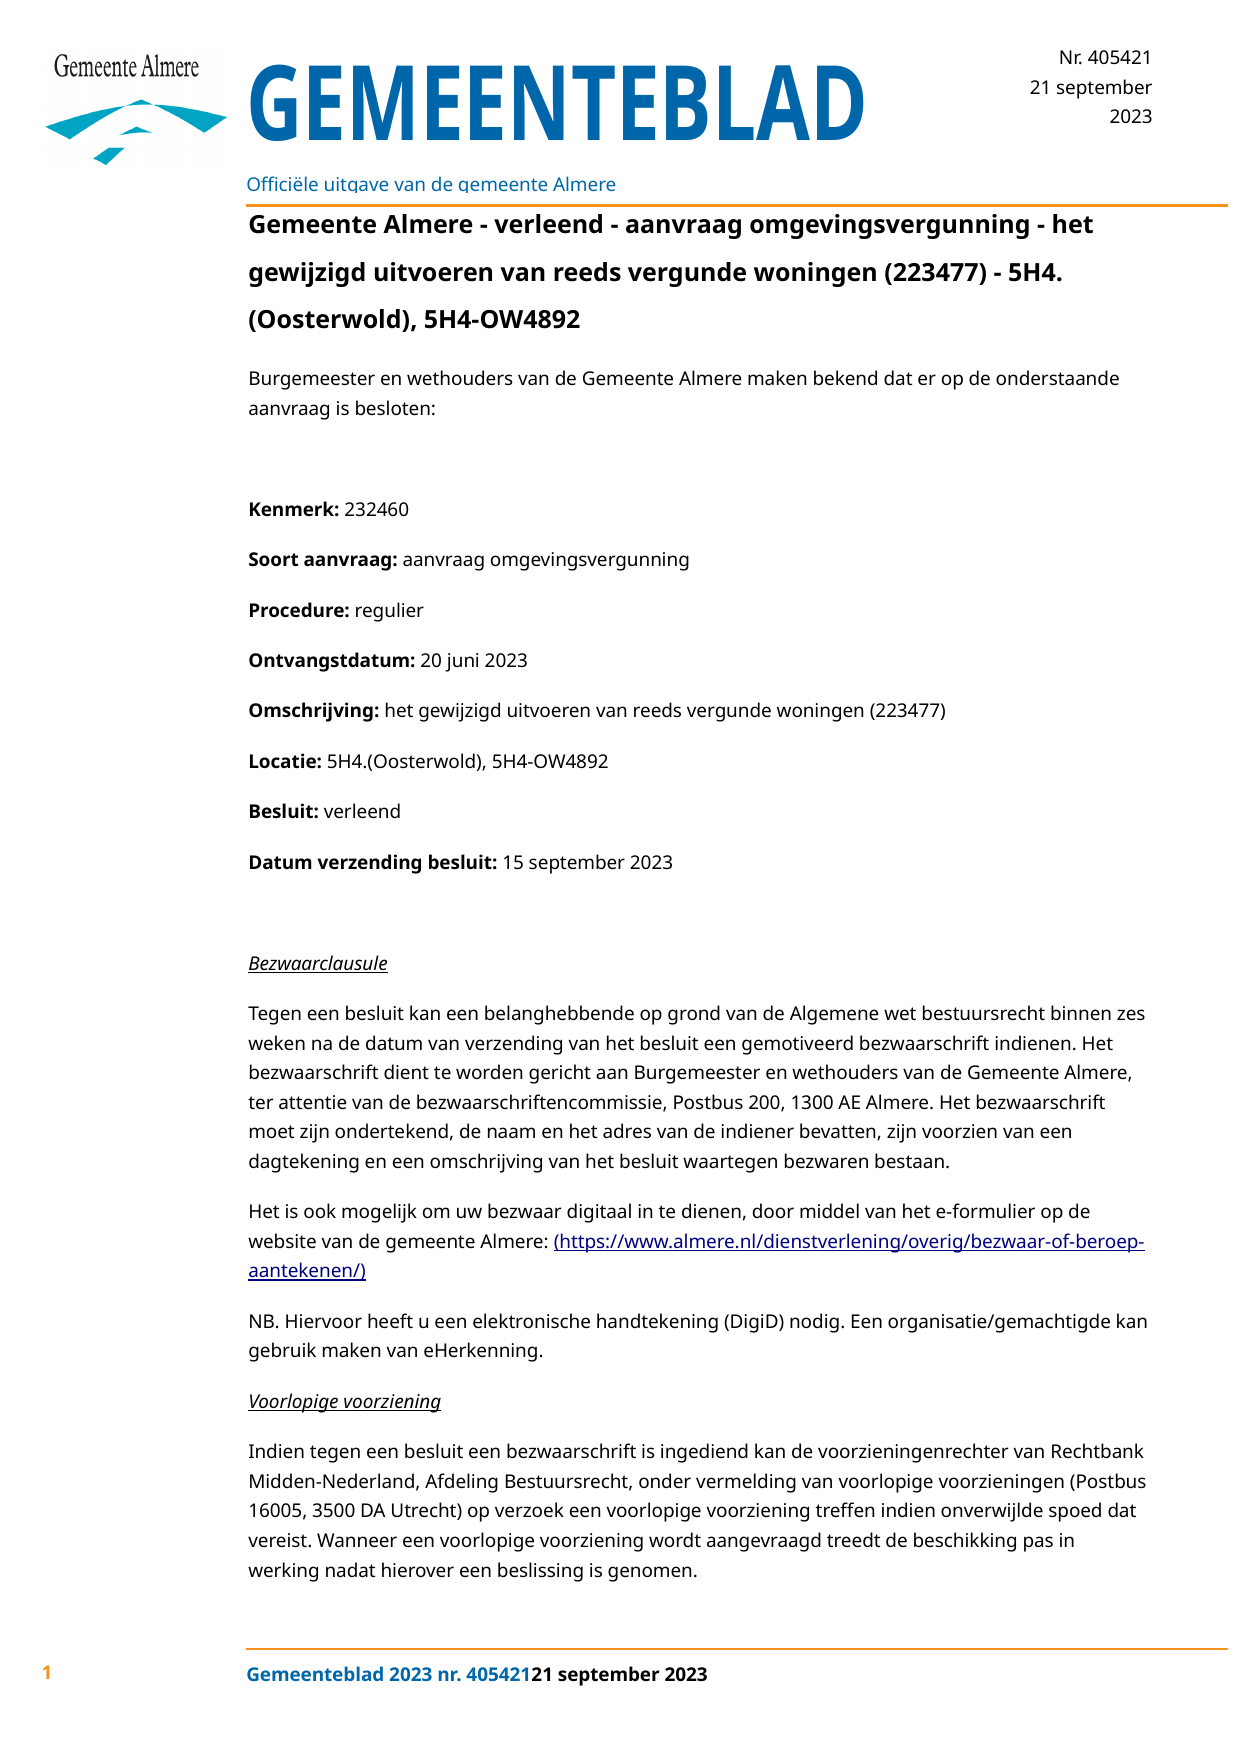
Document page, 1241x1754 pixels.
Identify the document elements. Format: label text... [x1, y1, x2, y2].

text Indien tegen een besluit een bezwaarschrift is ingediend kan de voorzieningenrechter van Rechtbank Midden-Nederland, Afdeling Bestuursrecht, onder vermelding van voorlopige voorzieningen (Postbus 16005, 3500 DA Utrecht) op verzoek een voorlopige voorziening treffen indien onverwijlde spoed dat vereist. Wanneer een voorlopige voorziening wordt aangevraagd treedt de beschikking pas in werking nadat hierover een beslissing is genomen. [248, 1438, 1152, 1582]
text Kenmerk: 232460 [248, 496, 1152, 522]
text Ontvangstdatum: 20 juni 2023 [248, 647, 1152, 673]
text Omschrijving: het gewijzigd uitvoeren van reeds vergunde woningen (223477) [248, 698, 1152, 723]
text Soort aanvraag: aanvraag omgevingsvergunning [248, 546, 1152, 572]
text Gemeente Almere - verleend - aanvraag omgevingsvergunning - het gewijzigd uitvoeren van reeds vergunde woningen (223477) - 5H4.(Oosterwold), 5H4-OW4892 [248, 207, 1152, 336]
text NB. Hiervoor heeft u een elektronische handtekening (DigiD) nodig. Een organisatie/gemachtigde kan gebruik maken van eHerkenning. [248, 1308, 1152, 1363]
text Het is ook mogelijk om uw bezwaar digitaal in te dienen, door middel van het e-formulier op de website van de gemeente Almere: (https://www.almere.nl/dienstverlening/overig/bezwaar-of-beroep-aantekenen/) [248, 1198, 1152, 1283]
text Locatie: 5H4.(Oosterwold), 5H4-OW4892 [248, 748, 1152, 774]
text Bezwaarclausule [248, 950, 1152, 975]
text Datum verzending besluit: 15 september 2023 [248, 849, 1152, 874]
text Procedure: regulier [248, 597, 1152, 622]
text Burgemeester en wethouders van de Gemeente Almere maken bekend dat er op de onderstaande aanvraag is besloten: [248, 366, 1152, 421]
text Tegen een besluit kan een belanghebbende op grond van de Algemene wet bestuursrecht binnen zes weken na de datum van verzending van het besluit een gemotiveerd bezwaarschrift indienen. Het bezwaarschrift dient te worden gericht aan Burgemeester en wethouders van de Gemeente Almere, ter attentie van de bezwaarschriftencommissie, Postbus 200, 1300 AE Almere. Het bezwaarschrift moet zijn ondertekend, de naam en het adres van de indiener bevatten, zijn voorzien van een dagtekening en een omschrijving van het besluit waartegen bezwaren bestaan. [248, 1000, 1152, 1174]
text Voorlopige voorziening [248, 1388, 1152, 1414]
text Besluit: verleend [248, 798, 1152, 824]
picture [41, 47, 231, 172]
